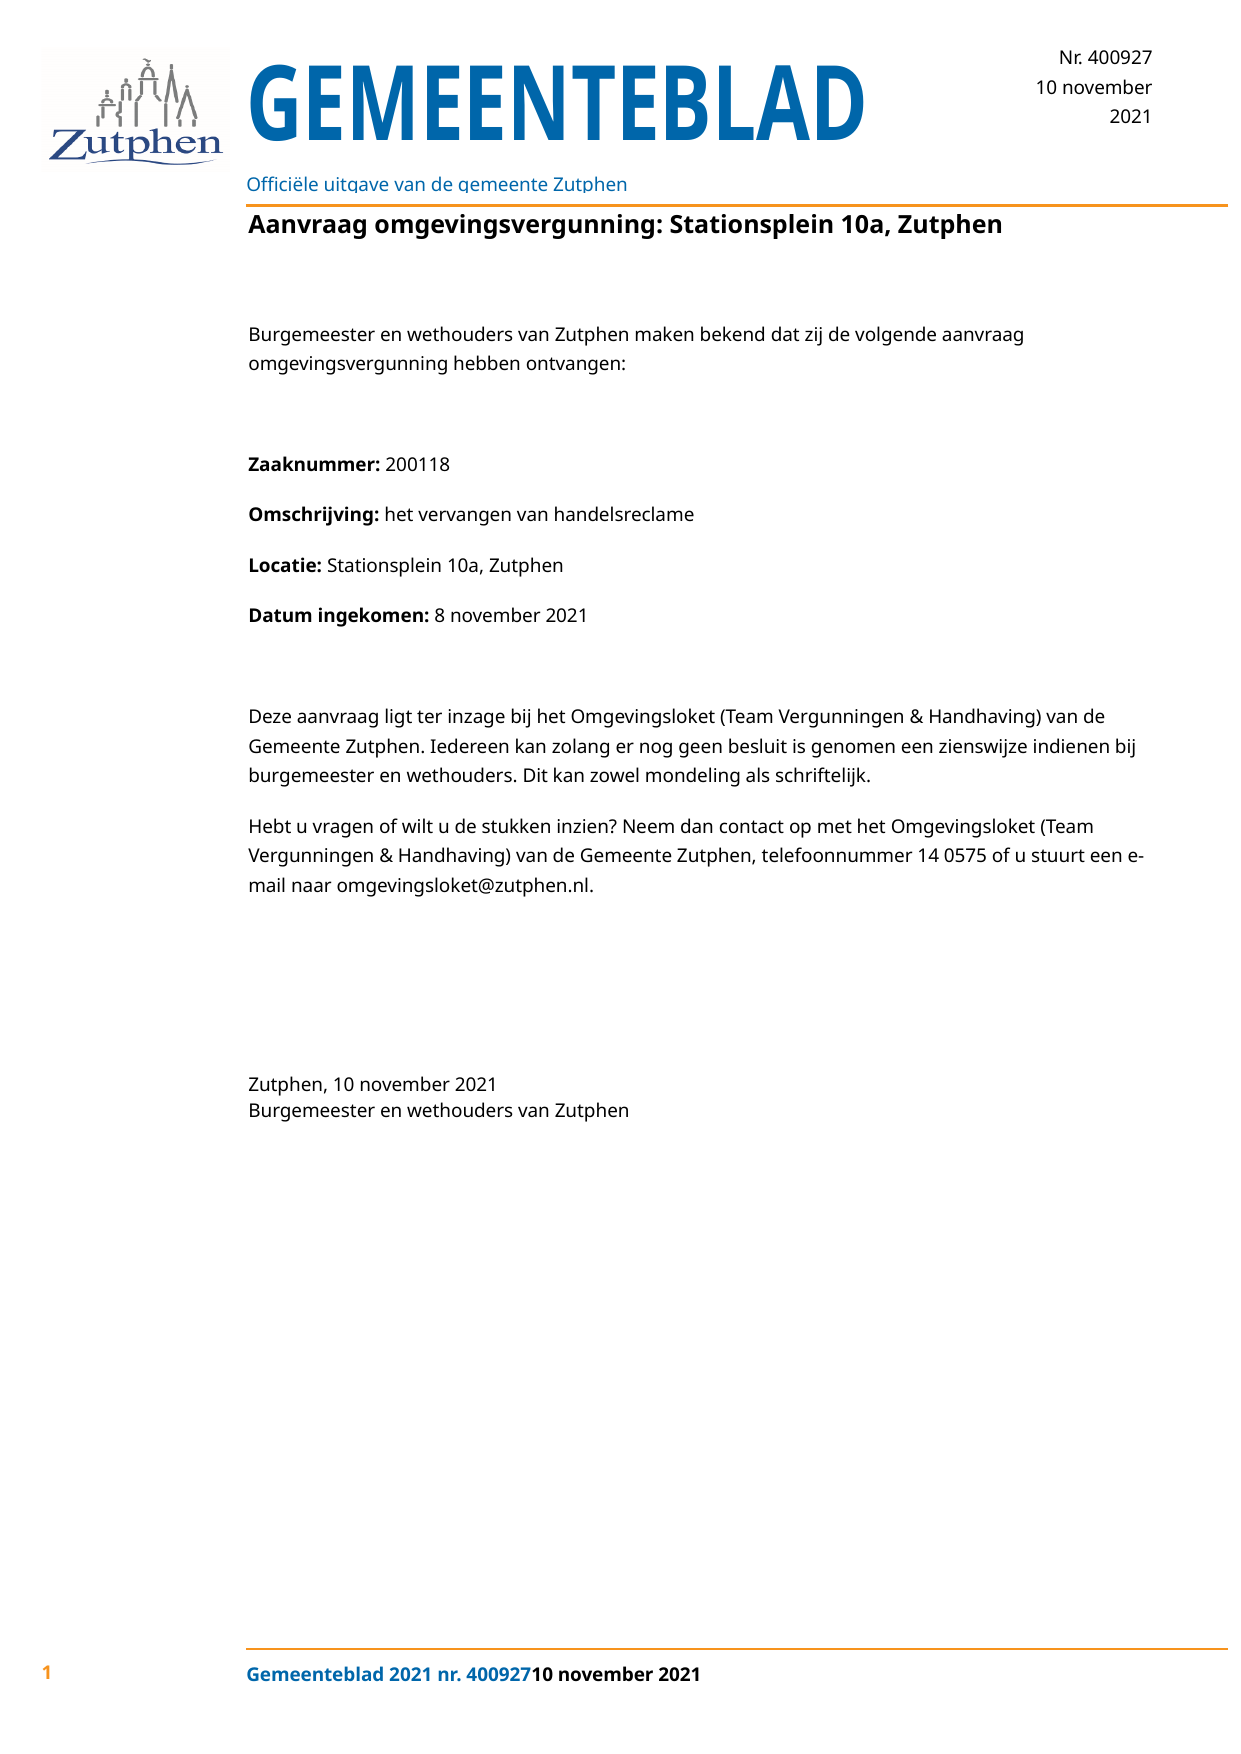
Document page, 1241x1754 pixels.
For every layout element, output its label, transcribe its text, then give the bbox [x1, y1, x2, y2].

text Hebt u vragen of wilt u de stukken inzien? Neem dan contact op met het Omgevingsloket (Team Vergunningen & Handhaving) van de Gemeente Zutphen, telefoonnummer 14 0575 of u stuurt een e-mail naar omgevingsloket@zutphen.nl. [248, 813, 1152, 898]
text Deze aanvraag ligt ter inzage bij het Omgevingsloket (Team Vergunningen & Handhaving) van de Gemeente Zutphen. Iedereen kan zolang er nog geen besluit is genomen een zienswijze indienen bij burgemeester en wethouders. Dit kan zowel mondeling als schriftelijk. [248, 703, 1152, 788]
text Omschrijving: het vervangen van handelsreclame [248, 502, 1152, 527]
text Datum ingekomen: 8 november 2021 [248, 602, 1152, 628]
text Zutphen, 10 november 2021 [248, 1071, 1152, 1097]
picture [41, 47, 231, 172]
text Aanvraag omgevingsvergunning: Stationsplein 10a, Zutphen [248, 207, 1152, 241]
text Burgemeester en wethouders van Zutphen [248, 1097, 1152, 1122]
text Burgemeester en wethouders van Zutphen maken bekend dat zij de volgende aanvraag omgevingsvergunning hebben ontvangen: [248, 321, 1152, 376]
text Zaaknummer: 200118 [248, 451, 1152, 477]
text Locatie: Stationsplein 10a, Zutphen [248, 552, 1152, 578]
